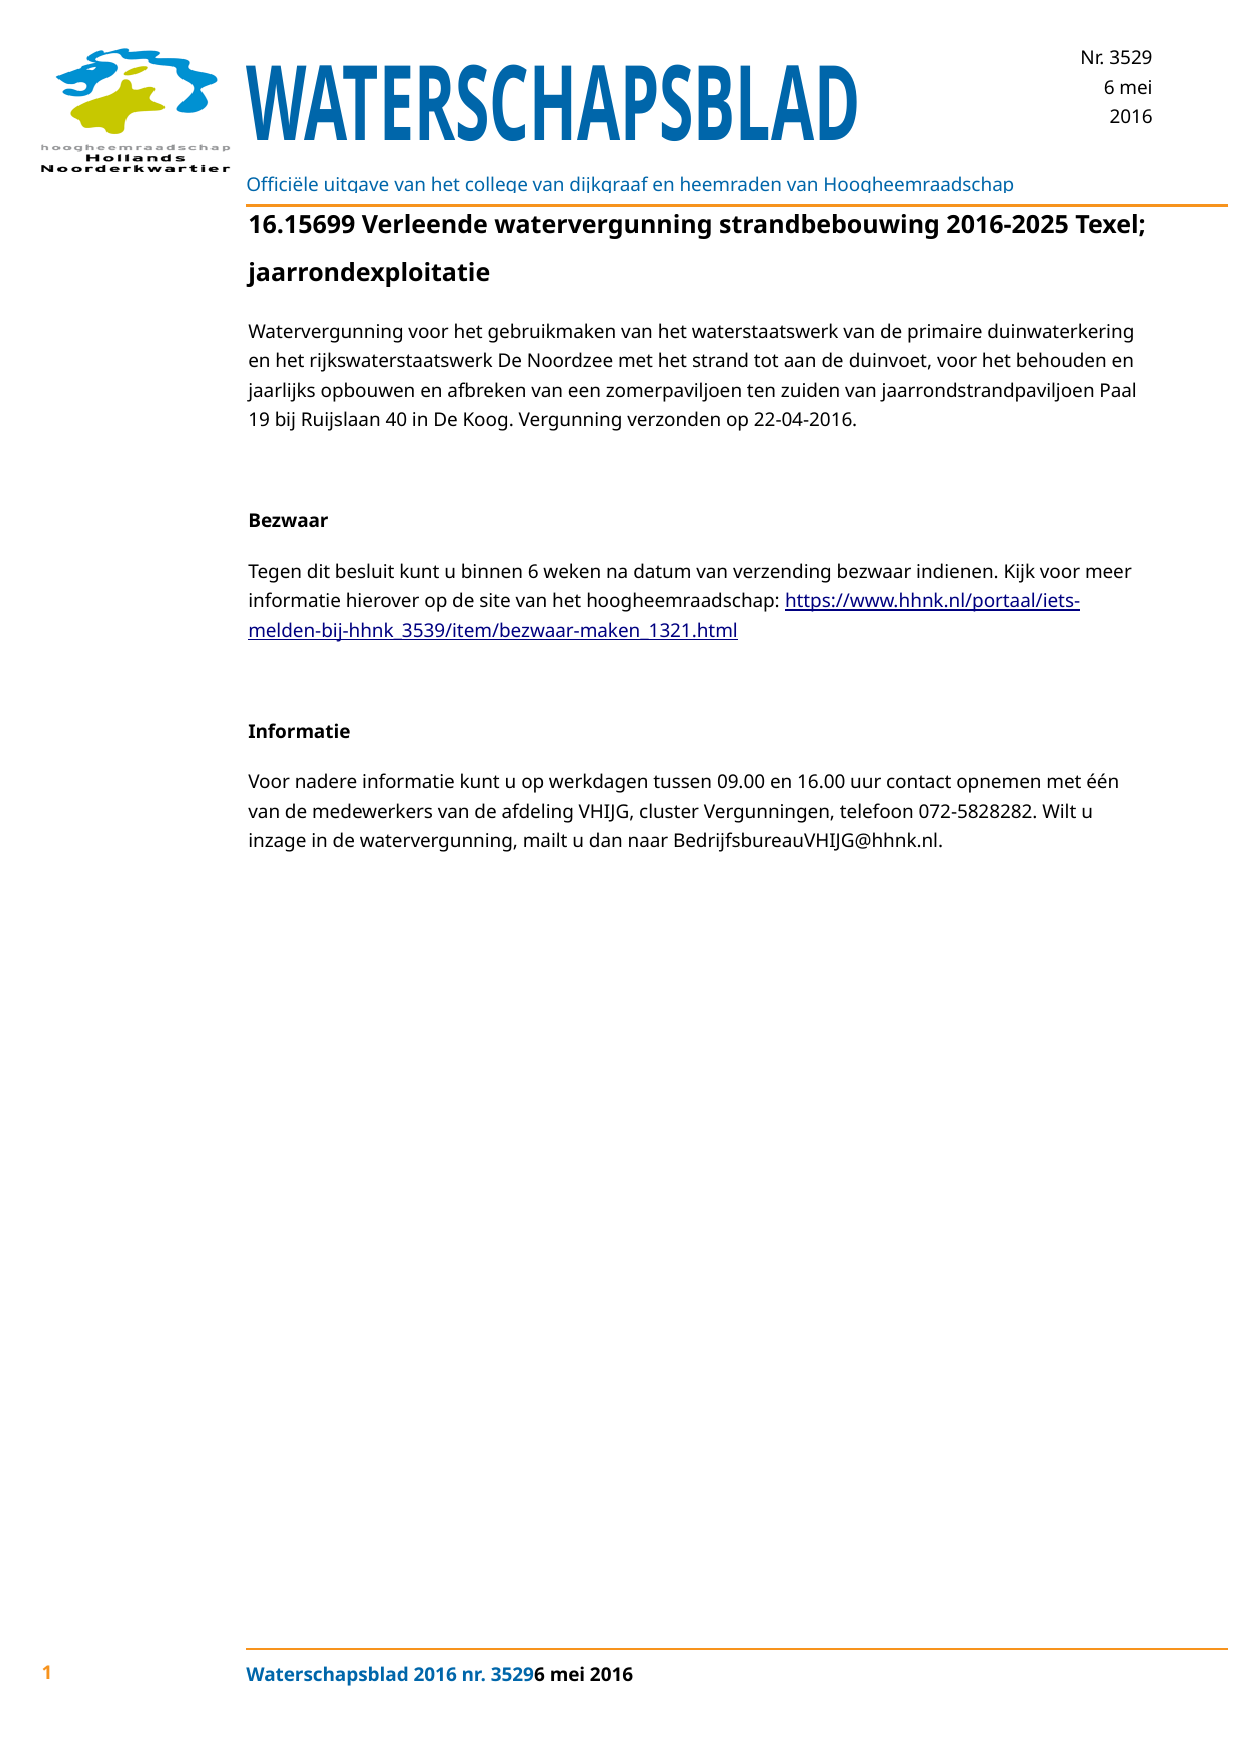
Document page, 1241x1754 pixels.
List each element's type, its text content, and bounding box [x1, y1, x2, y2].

text Watervergunning voor het gebruikmaken van het waterstaatswerk van de primaire duinwaterkering en het rijkswaterstaatswerk De Noordzee met het strand tot aan de duinvoet, voor het behouden en jaarlijks opbouwen en afbreken van een zomerpaviljoen ten zuiden van jaarrondstrandpaviljoen Paal 19 bij Ruijslaan 40 in De Koog. Vergunning verzonden op 22-04-2016. [248, 318, 1152, 432]
text Bezwaar [248, 507, 1152, 533]
text Voor nadere informatie kunt u op werkdagen tussen 09.00 en 16.00 uur contact opnemen met één van de medewerkers van de afdeling VHIJG, cluster Vergunningen, telefoon 072-5828282. Wilt u inzage in de watervergunning, mailt u dan naar BedrijfsbureauVHIJG@hhnk.nl. [248, 768, 1152, 853]
text 16.15699 Verleende watervergunning strandbebouwing 2016-2025 Texel; jaarrondexploitatie [248, 207, 1152, 288]
picture [41, 47, 231, 172]
text Informatie [248, 718, 1152, 744]
text Tegen dit besluit kunt u binnen 6 weken na datum van verzending bezwaar indienen. Kijk voor meer informatie hierover op de site van het hoogheemraadschap: https://www.hhnk.nl/portaal/iets-melden-bij-hhnk_3539/item/bezwaar-maken_1321.html [248, 558, 1152, 643]
